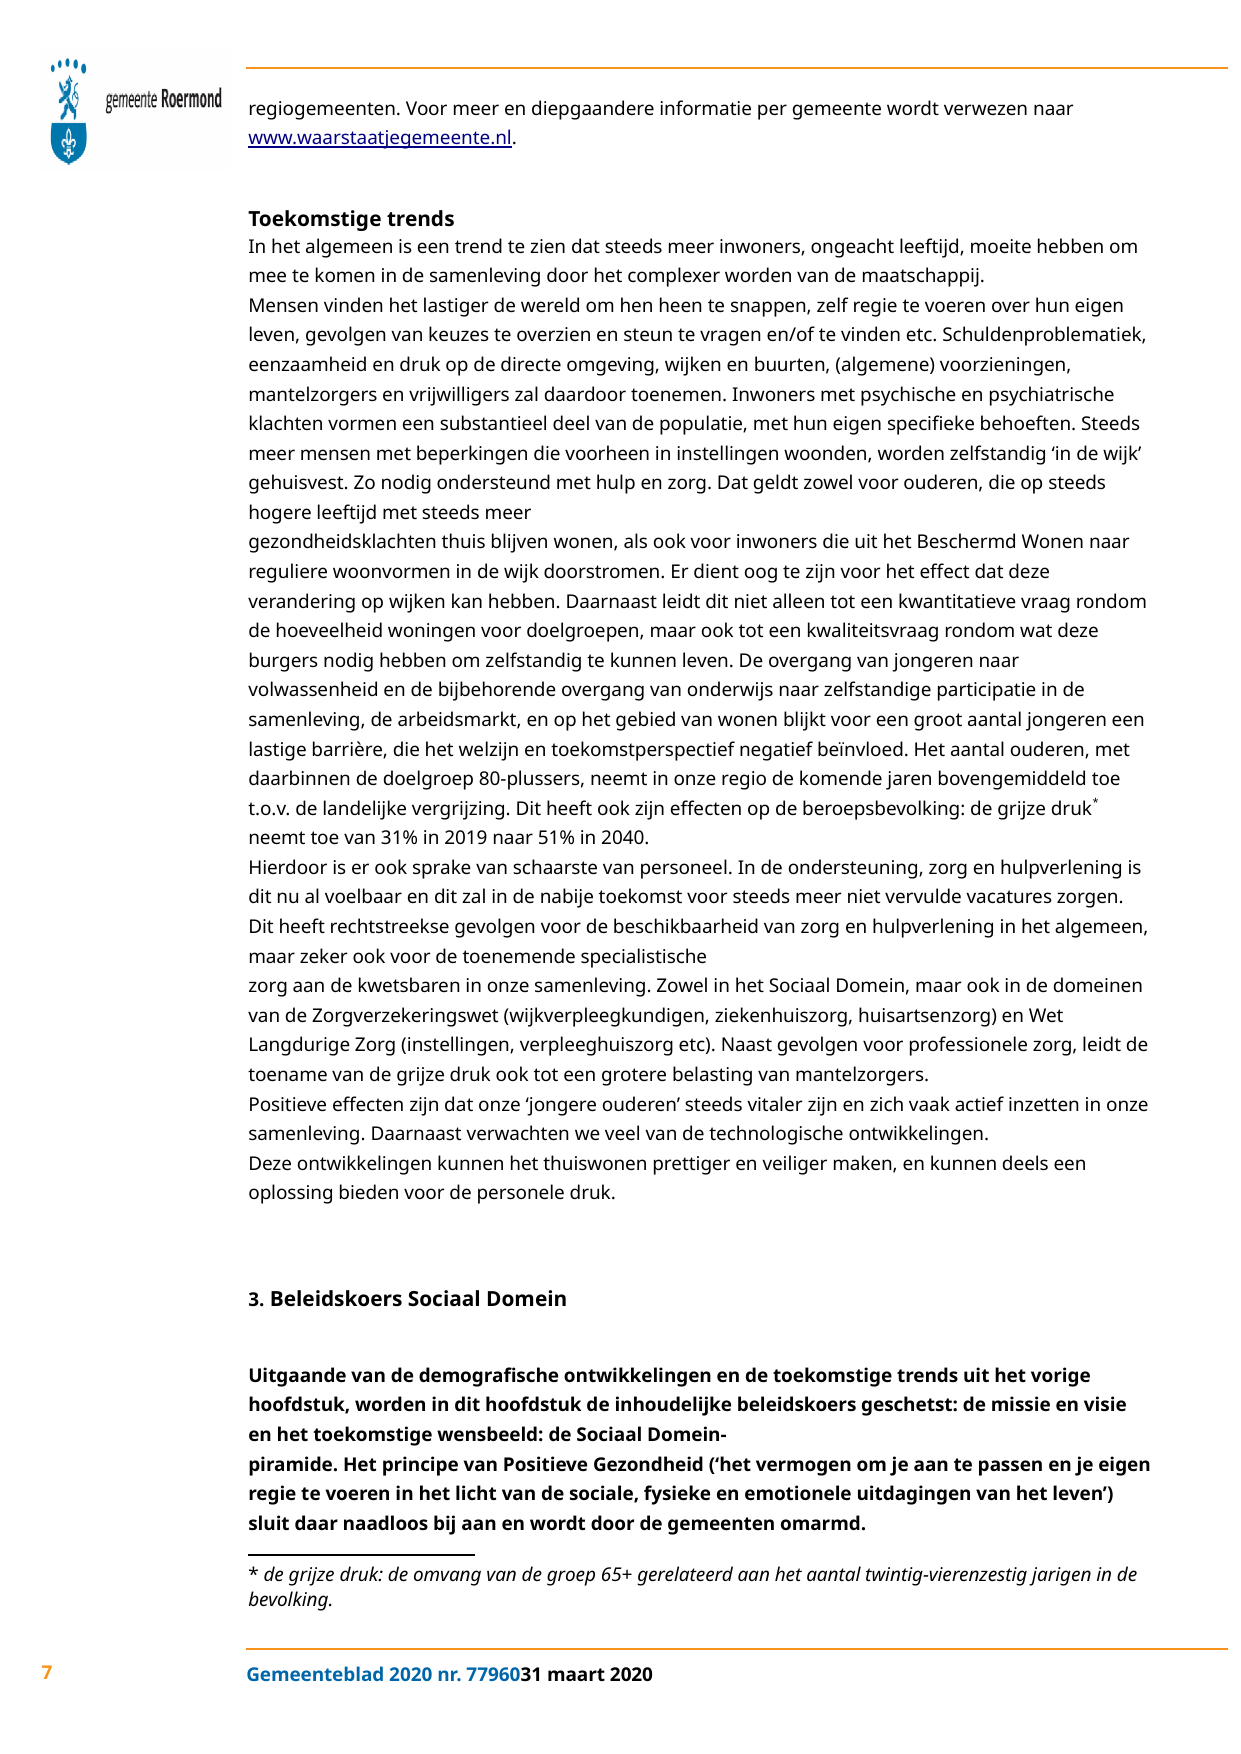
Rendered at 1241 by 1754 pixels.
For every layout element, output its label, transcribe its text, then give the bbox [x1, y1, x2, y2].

text regiogemeenten. Voor meer en diepgaandere informatie per gemeente wordt verwezen naar www.waarstaatjegemeente.nl. [248, 95, 1152, 150]
text 3. Beleidskoers Sociaal Domein [248, 1284, 1152, 1313]
text Deze ontwikkelingen kunnen het thuiswonen prettiger en veiliger maken, en kunnen deels een oplossing bieden voor de personele druk. [248, 1150, 1152, 1205]
text gezondheidsklachten thuis blijven wonen, als ook voor inwoners die uit het Beschermd Wonen naar reguliere woonvormen in de wijk doorstromen. Er dient oog te zijn voor het effect dat deze verandering op wijken kan hebben. Daarnaast leidt dit niet alleen tot een kwantitatieve vraag rondom de hoeveelheid woningen voor doelgroepen, maar ook tot een kwaliteitsvraag rondom wat deze burgers nodig hebben om zelfstandig te kunnen leven. De overgang van jongeren naar volwassenheid en de bijbehorende overgang van onderwijs naar zelfstandige participatie in de samenleving, de arbeidsmarkt, en op het gebied van wonen blijkt voor een groot aantal jongeren een lastige barrière, die het welzijn en toekomstperspectief negatief beïnvloed. Het aantal ouderen, met daarbinnen de doelgroep 80-plussers, neemt in onze regio de komende jaren bovengemiddeld toe t.o.v. de landelijke vergrijzing. Dit heeft ook zijn effecten op de beroepsbevolking: de grijze druk neemt toe van 31% in 2019 naar 51% in 2040. [248, 529, 1152, 850]
picture [41, 47, 231, 172]
text Hierdoor is er ook sprake van schaarste van personeel. In de ondersteuning, zorg en hulpverlening is dit nu al voelbaar en dit zal in de nabije toekomst voor steeds meer niet vervulde vacatures zorgen. Dit heeft rechtstreekse gevolgen voor de beschikbaarheid van zorg en hulpverlening in het algemeen, maar zeker ook voor de toenemende specialistische [248, 854, 1152, 968]
text de grijze druk: de omvang van de groep 65+ gerelateerd aan het aantal twintig-vierenzestig jarigen in de bevolking. [248, 1561, 1152, 1612]
text In het algemeen is een trend te zien dat steeds meer inwoners, ongeacht leeftijd, moeite hebben om mee te komen in de samenleving door het complexer worden van de maatschappij. [248, 233, 1152, 288]
text zorg aan de kwetsbaren in onze samenleving. Zowel in het Sociaal Domein, maar ook in de domeinen van de Zorgverzekeringswet (wijkverpleegkundigen, ziekenhuiszorg, huisartsenzorg) en Wet Langdurige Zorg (instellingen, verpleeghuiszorg etc). Naast gevolgen voor professionele zorg, leidt de toename van de grijze druk ook tot een grotere belasting van mantelzorgers. [248, 972, 1152, 1087]
text piramide. Het principe van Positieve Gezondheid (‘het vermogen om je aan te passen en je eigen regie te voeren in het licht van de sociale, fysieke en emotionele uitdagingen van het leven’) sluit daar naadloos bij aan en wordt door de gemeenten omarmd. [248, 1451, 1152, 1536]
text Toekomstige trends [248, 204, 1152, 233]
text Mensen vinden het lastiger de wereld om hen heen te snappen, zelf regie te voeren over hun eigen leven, gevolgen van keuzes te overzien en steun te vragen en/of te vinden etc. Schuldenproblematiek, eenzaamheid en druk op de directe omgeving, wijken en buurten, (algemene) voorzieningen, mantelzorgers en vrijwilligers zal daardoor toenemen. Inwoners met psychische en psychiatrische klachten vormen een substantieel deel van de populatie, met hun eigen specifieke behoeften. Steeds meer mensen met beperkingen die voorheen in instellingen woonden, worden zelfstandig ‘in de wijk’ gehuisvest. Zo nodig ondersteund met hulp en zorg. Dat geldt zowel voor ouderen, die op steeds hogere leeftijd met steeds meer [248, 292, 1152, 525]
text Positieve effecten zijn dat onze ‘jongere ouderen’ steeds vitaler zijn en zich vaak actief inzetten in onze samenleving. Daarnaast verwachten we veel van de technologische ontwikkelingen. [248, 1091, 1152, 1146]
text Uitgaande van de demografische ontwikkelingen en de toekomstige trends uit het vorige hoofdstuk, worden in dit hoofdstuk de inhoudelijke beleidskoers geschetst: de missie en visie en het toekomstige wensbeeld: de Sociaal Domein- [248, 1362, 1152, 1447]
